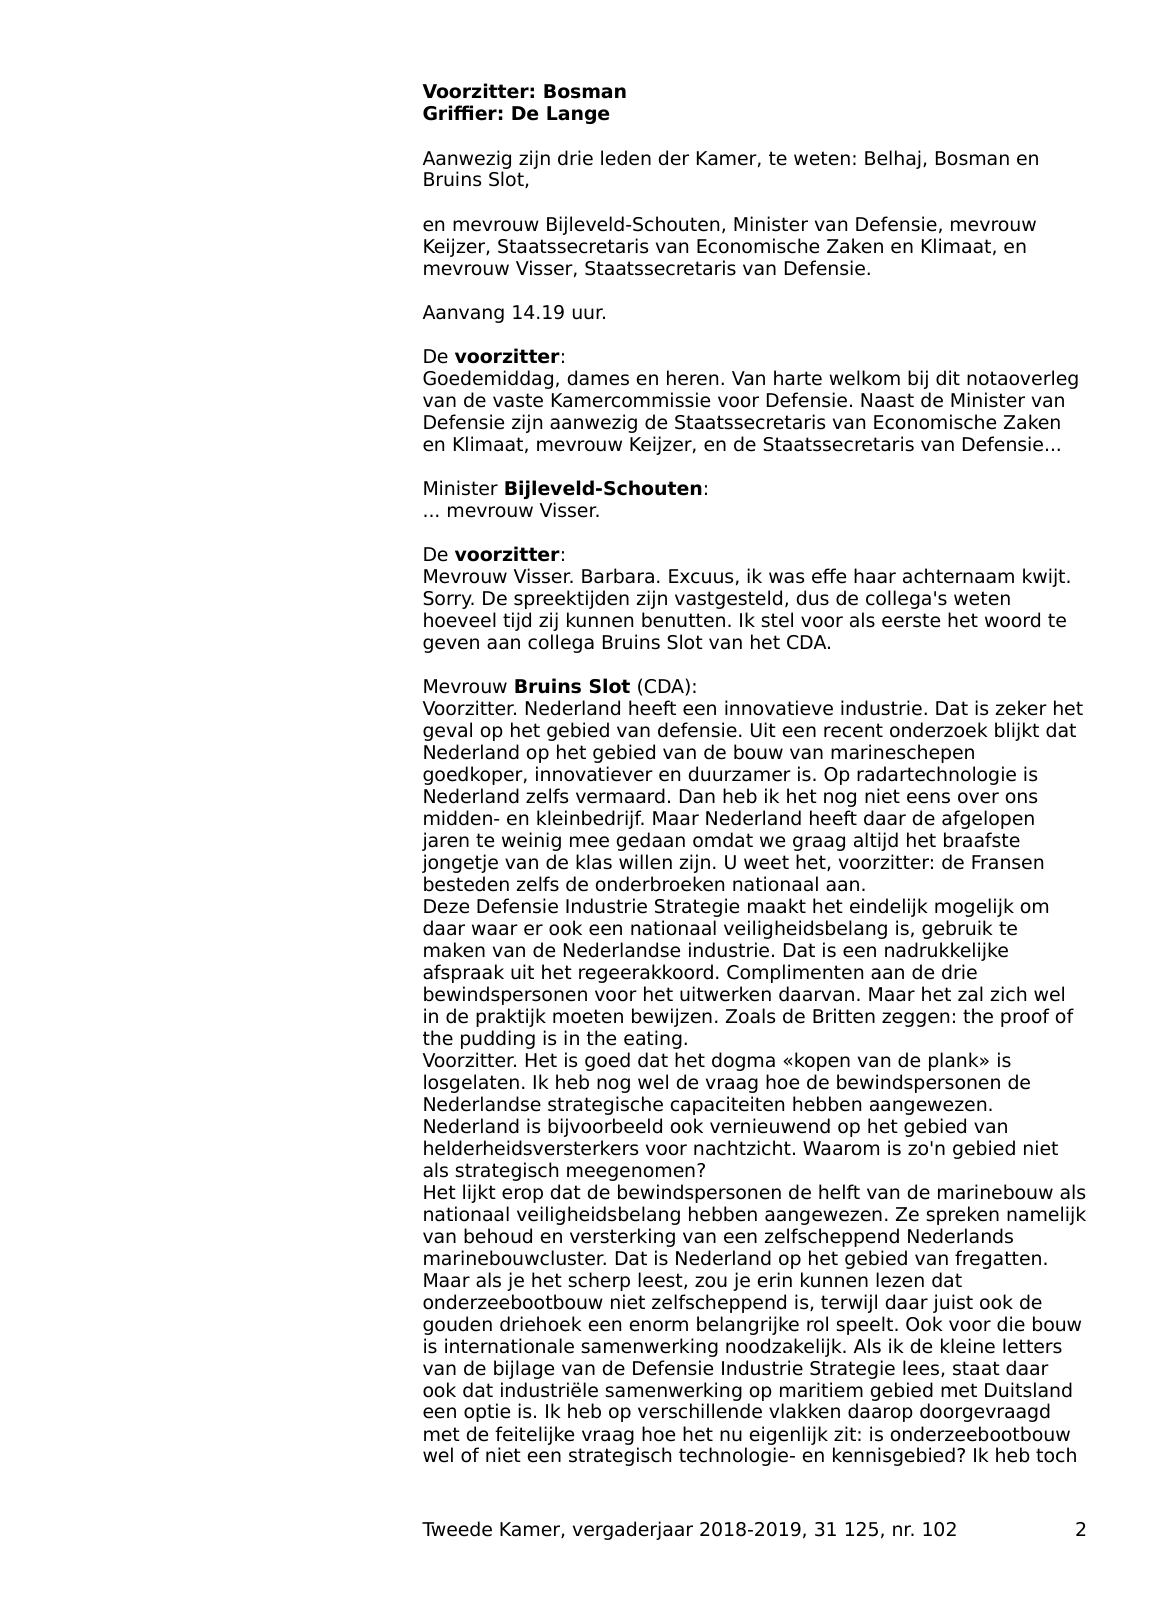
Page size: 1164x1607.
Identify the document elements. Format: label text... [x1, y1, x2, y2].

text De voorzitter: [422, 346, 1087, 368]
text en mevrouw Bijleveld-Schouten, Minister van Defensie, mevrouw Keijzer, Staatssecretaris van Economische Zaken en Klimaat, en mevrouw Visser, Staatssecretaris van Defensie. [422, 213, 1087, 279]
text Aanvang 14.19 uur. [422, 302, 1087, 324]
text Mevrouw Bruins Slot (CDA): [422, 676, 1087, 698]
text De voorzitter: [422, 544, 1087, 566]
text Voorzitter. Nederland heeft een innovatieve industrie. Dat is zeker het geval op het gebied van defensie. Uit een recent onderzoek blijkt dat Nederland op het gebied van de bouw van marineschepen goedkoper, innovatiever en duurzamer is. Op radartechnologie is Nederland zelfs vermaard. Dan heb ik het nog niet eens over ons midden- en kleinbedrijf. Maar Nederland heeft daar de afgelopen jaren te weinig mee gedaan omdat we graag altijd het braafste jongetje van de klas willen zijn. U weet het, voorzitter: de Fransen besteden zelfs de onderbroeken nationaal aan. [422, 698, 1087, 896]
text Voorzitter. Het is goed dat het dogma «kopen van de plank» is losgelaten. Ik heb nog wel de vraag hoe de bewindspersonen de Nederlandse strategische capaciteiten hebben aangewezen. Nederland is bijvoorbeeld ook vernieuwend op het gebied van helderheidsversterkers voor nachtzicht. Waarom is zo'n gebied niet als strategisch meegenomen? [422, 1050, 1087, 1182]
text Griffier: De Lange [422, 103, 1087, 125]
text Goedemiddag, dames en heren. Van harte welkom bij dit notaoverleg van de vaste Kamercommissie voor Defensie. Naast de Minister van Defensie zijn aanwezig de Staatssecretaris van Economische Zaken en Klimaat, mevrouw Keijzer, en de Staatssecretaris van Defensie... [422, 368, 1087, 456]
text Voorzitter: Bosman [422, 81, 1087, 103]
text Aanwezig zijn drie leden der Kamer, te weten: Belhaj, Bosman en Bruins Slot, [422, 147, 1087, 191]
text Het lijkt erop dat de bewindspersonen de helft van de marinebouw als nationaal veiligheidsbelang hebben aangewezen. Ze spreken namelijk van behoud en versterking van een zelfscheppend Nederlands marinebouwcluster. Dat is Nederland op het gebied van fregatten. Maar als je het scherp leest, zou je erin kunnen lezen dat onderzeebootbouw niet zelfscheppend is, terwijl daar juist ook de gouden driehoek een enorm belangrijke rol speelt. Ook voor die bouw is internationale samenwerking noodzakelijk. Als ik de kleine letters van de bijlage van de Defensie Industrie Strategie lees, staat daar ook dat industriële samenwerking op maritiem gebied met Duitsland een optie is. Ik heb op verschillende vlakken daarop doorgevraagd met de feitelijke vraag hoe het nu eigenlijk zit: is onderzeebootbouw wel of niet een strategisch technologie- en kennisgebied? Ik heb toch [422, 1182, 1087, 1467]
text ... mevrouw Visser. [422, 500, 1087, 522]
text Deze Defensie Industrie Strategie maakt het eindelijk mogelijk om daar waar er ook een nationaal veiligheidsbelang is, gebruik te maken van de Nederlandse industrie. Dat is een nadrukkelijke afspraak uit het regeerakkoord. Complimenten aan de drie bewindspersonen voor het uitwerken daarvan. Maar het zal zich wel in de praktijk moeten bewijzen. Zoals de Britten zeggen: the proof of the pudding is in the eating. [422, 896, 1087, 1050]
text Minister Bijleveld-Schouten: [422, 478, 1087, 500]
text Mevrouw Visser. Barbara. Excuus, ik was effe haar achternaam kwijt. Sorry. De spreektijden zijn vastgesteld, dus de collega's weten hoeveel tijd zij kunnen benutten. Ik stel voor als eerste het woord te geven aan collega Bruins Slot van het CDA. [422, 566, 1087, 654]
